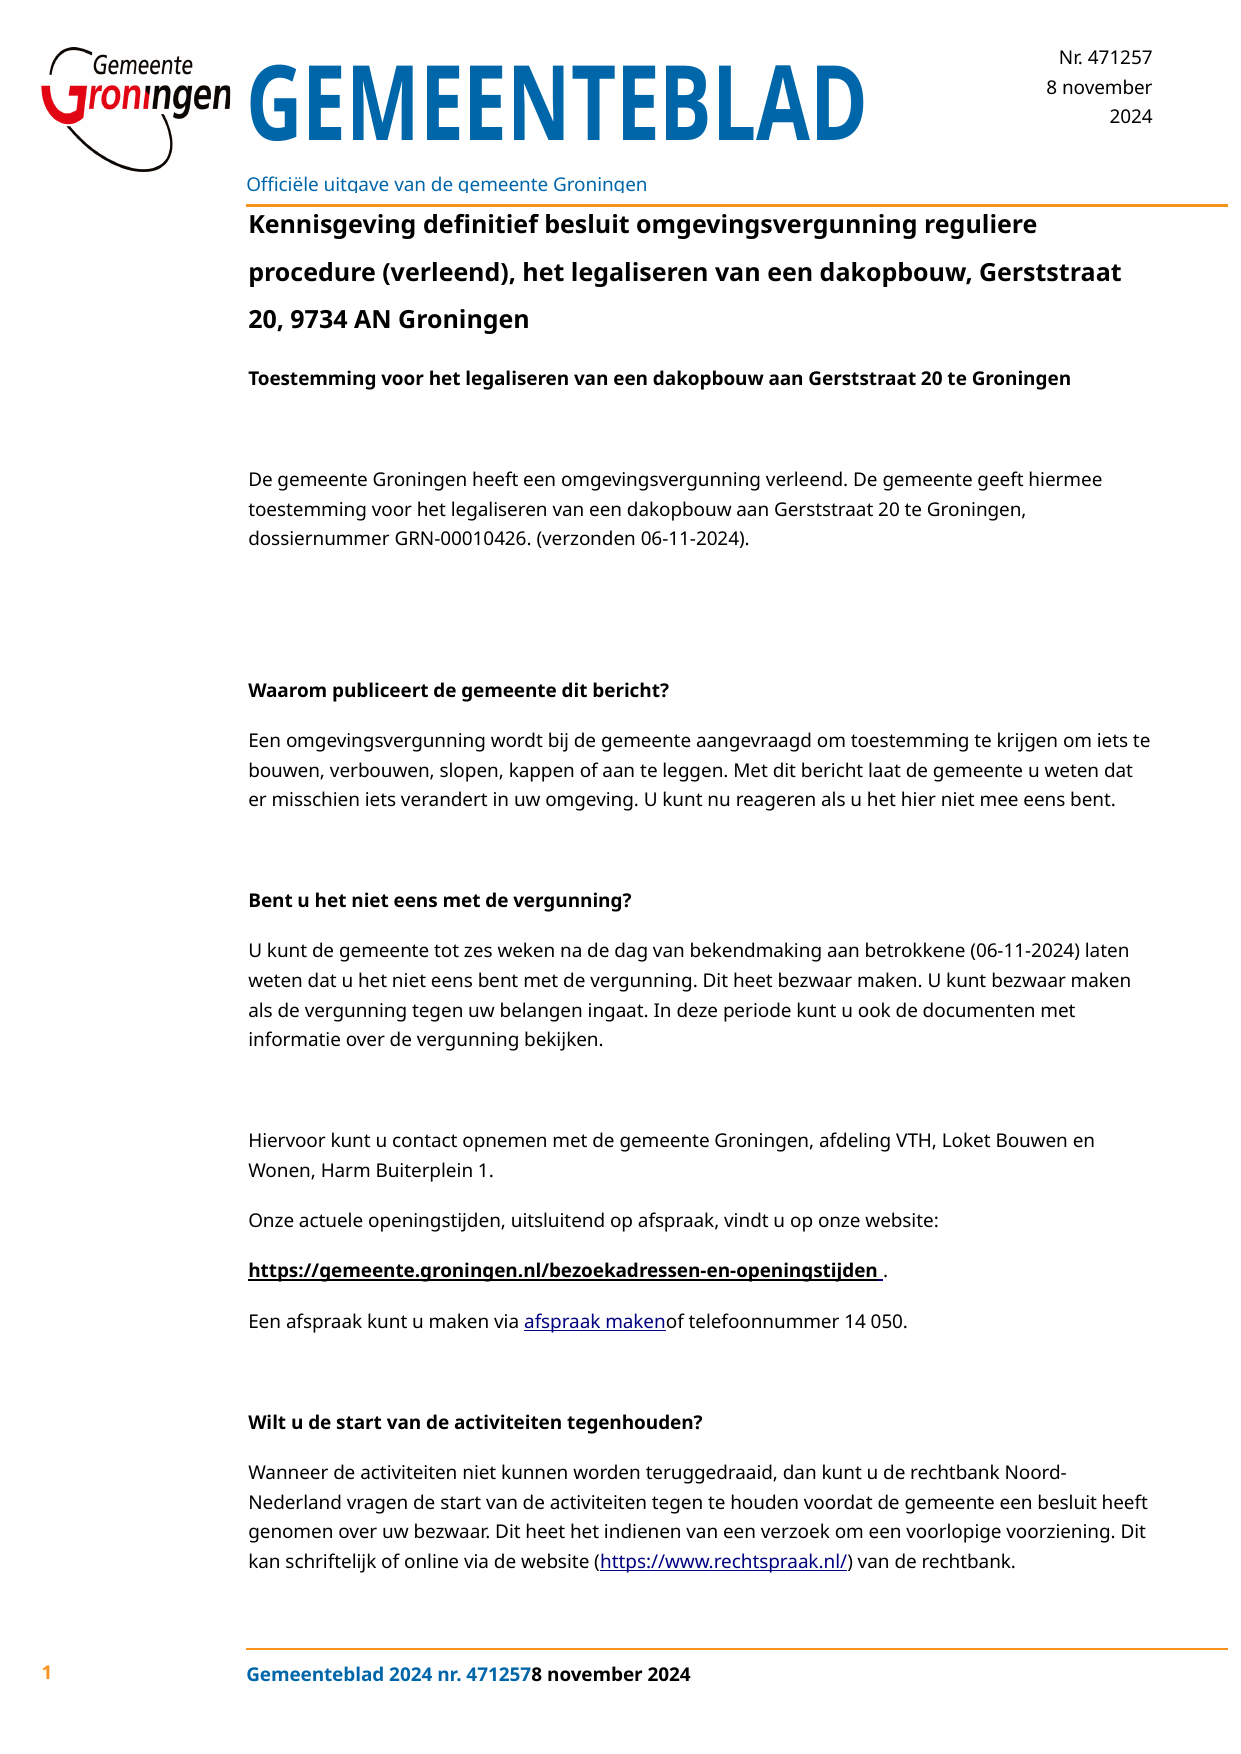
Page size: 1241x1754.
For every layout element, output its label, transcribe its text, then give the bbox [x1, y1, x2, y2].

text Hiervoor kunt u contact opnemen met de gemeente Groningen, afdeling VTH, Loket Bouwen en Wonen, Harm Buiterplein 1. [248, 1127, 1152, 1182]
text Een omgevingsvergunning wordt bij de gemeente aangevraagd om toestemming te krijgen om iets te bouwen, verbouwen, slopen, kappen of aan te leggen. Met dit bericht laat de gemeente u weten dat er misschien iets verandert in uw omgeving. U kunt nu reageren als u het hier niet mee eens bent. [248, 727, 1152, 812]
picture [41, 47, 231, 172]
text Een afspraak kunt u maken via afspraak makenof telefoonnummer 14 050. [248, 1308, 1152, 1334]
text Bent u het niet eens met de vergunning? [248, 887, 1152, 913]
text Waarom publiceert de gemeente dit bericht? [248, 677, 1152, 702]
text Wilt u de start van de activiteiten tegenhouden? [248, 1409, 1152, 1434]
text De gemeente Groningen heeft een omgevingsvergunning verleend. De gemeente geeft hiermee toestemming voor het legaliseren van een dakopbouw aan Gerststraat 20 te Groningen, dossiernummer GRN-00010426. (verzonden 06-11-2024). [248, 466, 1152, 551]
text Toestemming voor het legaliseren van een dakopbouw aan Gerststraat 20 te Groningen [248, 366, 1152, 391]
text Kennisgeving definitief besluit omgevingsvergunning reguliere procedure (verleend), het legaliseren van een dakopbouw, Gerststraat 20, 9734 AN Groningen [248, 207, 1152, 336]
text Onze actuele openingstijden, uitsluitend op afspraak, vindt u op onze website: [248, 1207, 1152, 1233]
text Wanneer de activiteiten niet kunnen worden teruggedraaid, dan kunt u de rechtbank Noord-Nederland vragen de start van de activiteiten tegen te houden voordat de gemeente een besluit heeft genomen over uw bezwaar. Dit heet het indienen van een verzoek om een voorlopige voorziening. Dit kan schriftelijk of online via de website (https://www.rechtspraak.nl/) van de rechtbank. [248, 1459, 1152, 1574]
text https://gemeente.groningen.nl/bezoekadressen-en-openingstijden . [248, 1258, 1152, 1283]
text U kunt de gemeente tot zes weken na de dag van bekendmaking aan betrokkene (06-11-2024) laten weten dat u het niet eens bent met de vergunning. Dit heet bezwaar maken. U kunt bezwaar maken als de vergunning tegen uw belangen ingaat. In deze periode kunt u ook de documenten met informatie over de vergunning bekijken. [248, 938, 1152, 1052]
